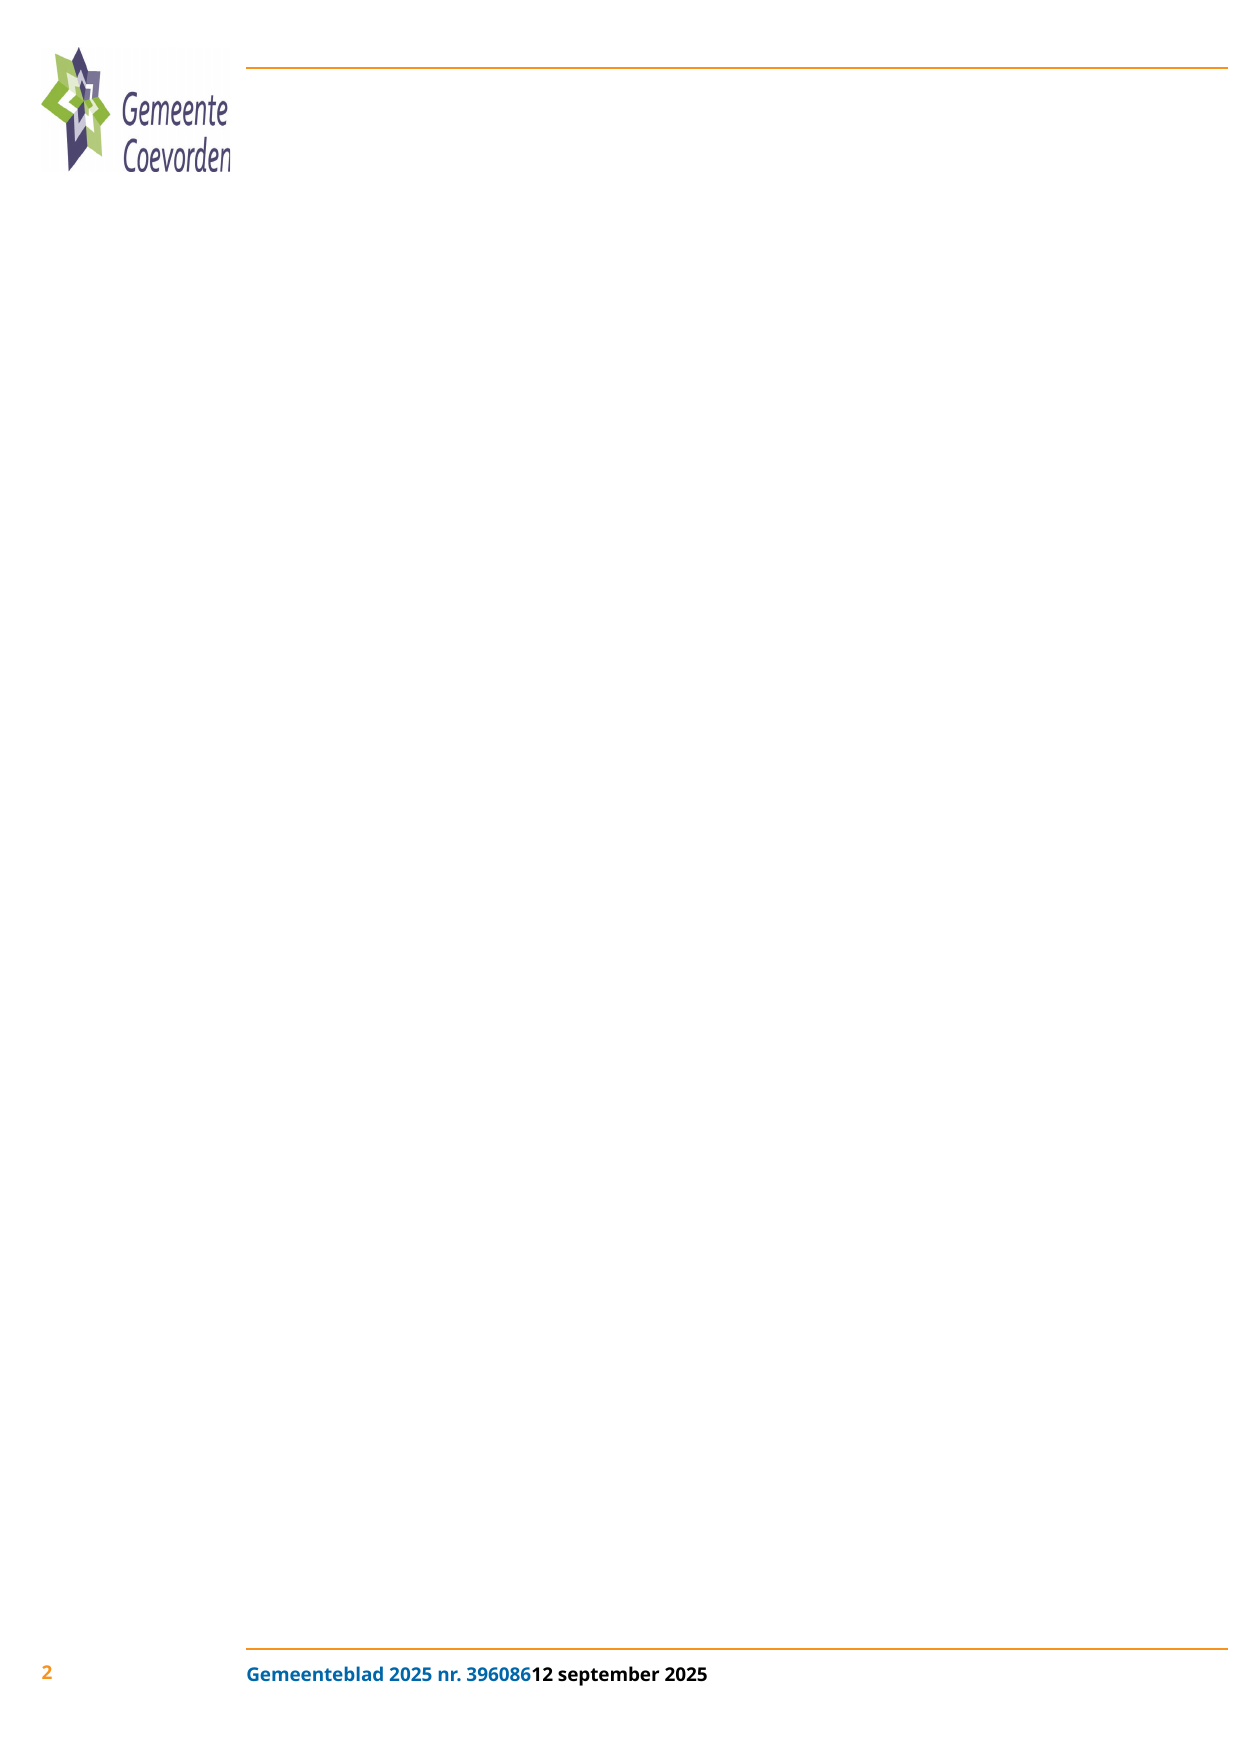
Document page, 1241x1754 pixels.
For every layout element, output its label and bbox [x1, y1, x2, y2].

picture [41, 47, 231, 172]
